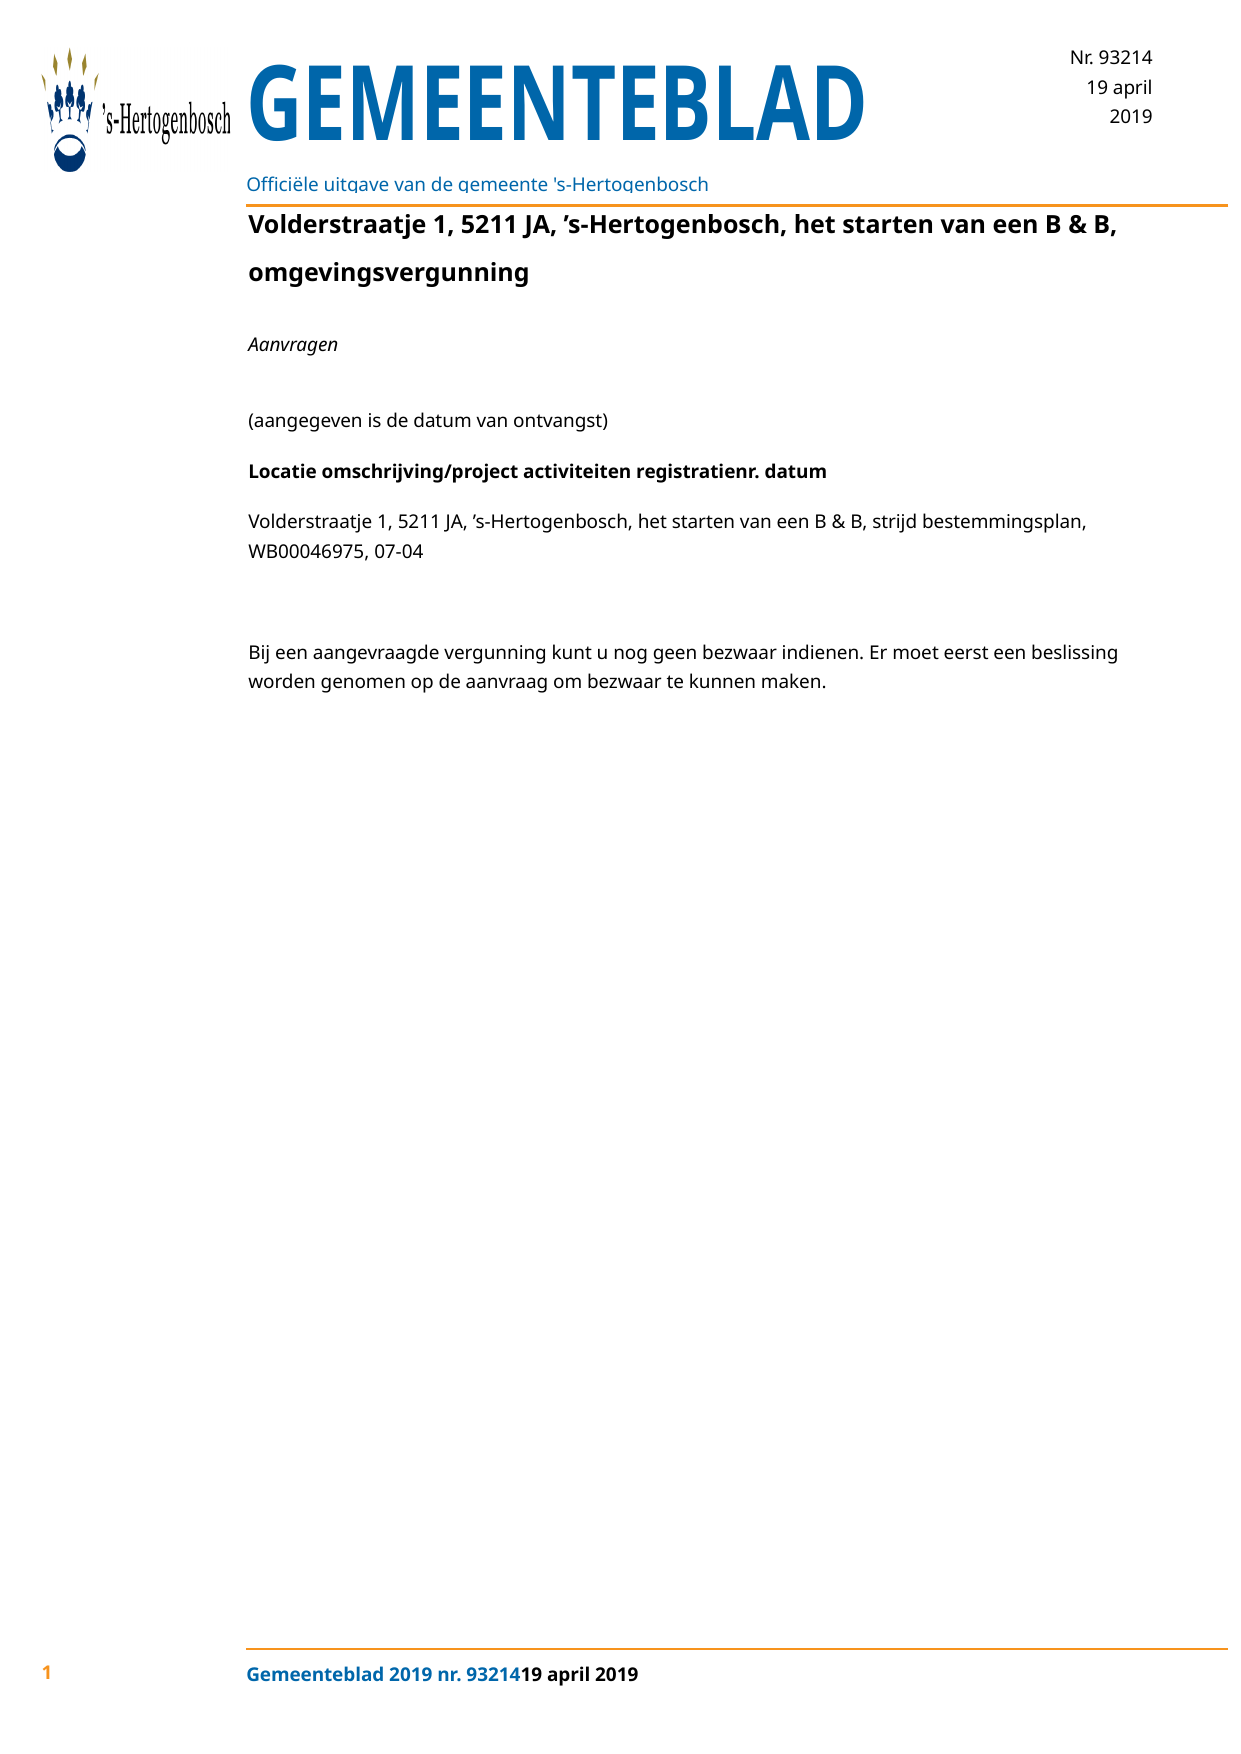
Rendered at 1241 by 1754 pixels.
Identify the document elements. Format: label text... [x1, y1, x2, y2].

text Volderstraatje 1, 5211 JA, ’s-Hertogenbosch, het starten van een B & B, omgevingsvergunning [248, 207, 1152, 288]
text Aanvragen [248, 331, 1152, 357]
text Bij een aangevraagde vergunning kunt u nog geen bezwaar indienen. Er moet eerst een beslissing worden genomen op de aanvraag om bezwaar te kunnen maken. [248, 639, 1152, 694]
text (aangegeven is de datum van ontvangst) [248, 408, 1152, 433]
picture [41, 47, 231, 172]
text Volderstraatje 1, 5211 JA, ’s-Hertogenbosch, het starten van een B & B, strijd bestemmingsplan, WB00046975, 07-04 [248, 508, 1152, 564]
text Locatie omschrijving/project activiteiten registratienr. datum [248, 458, 1152, 484]
